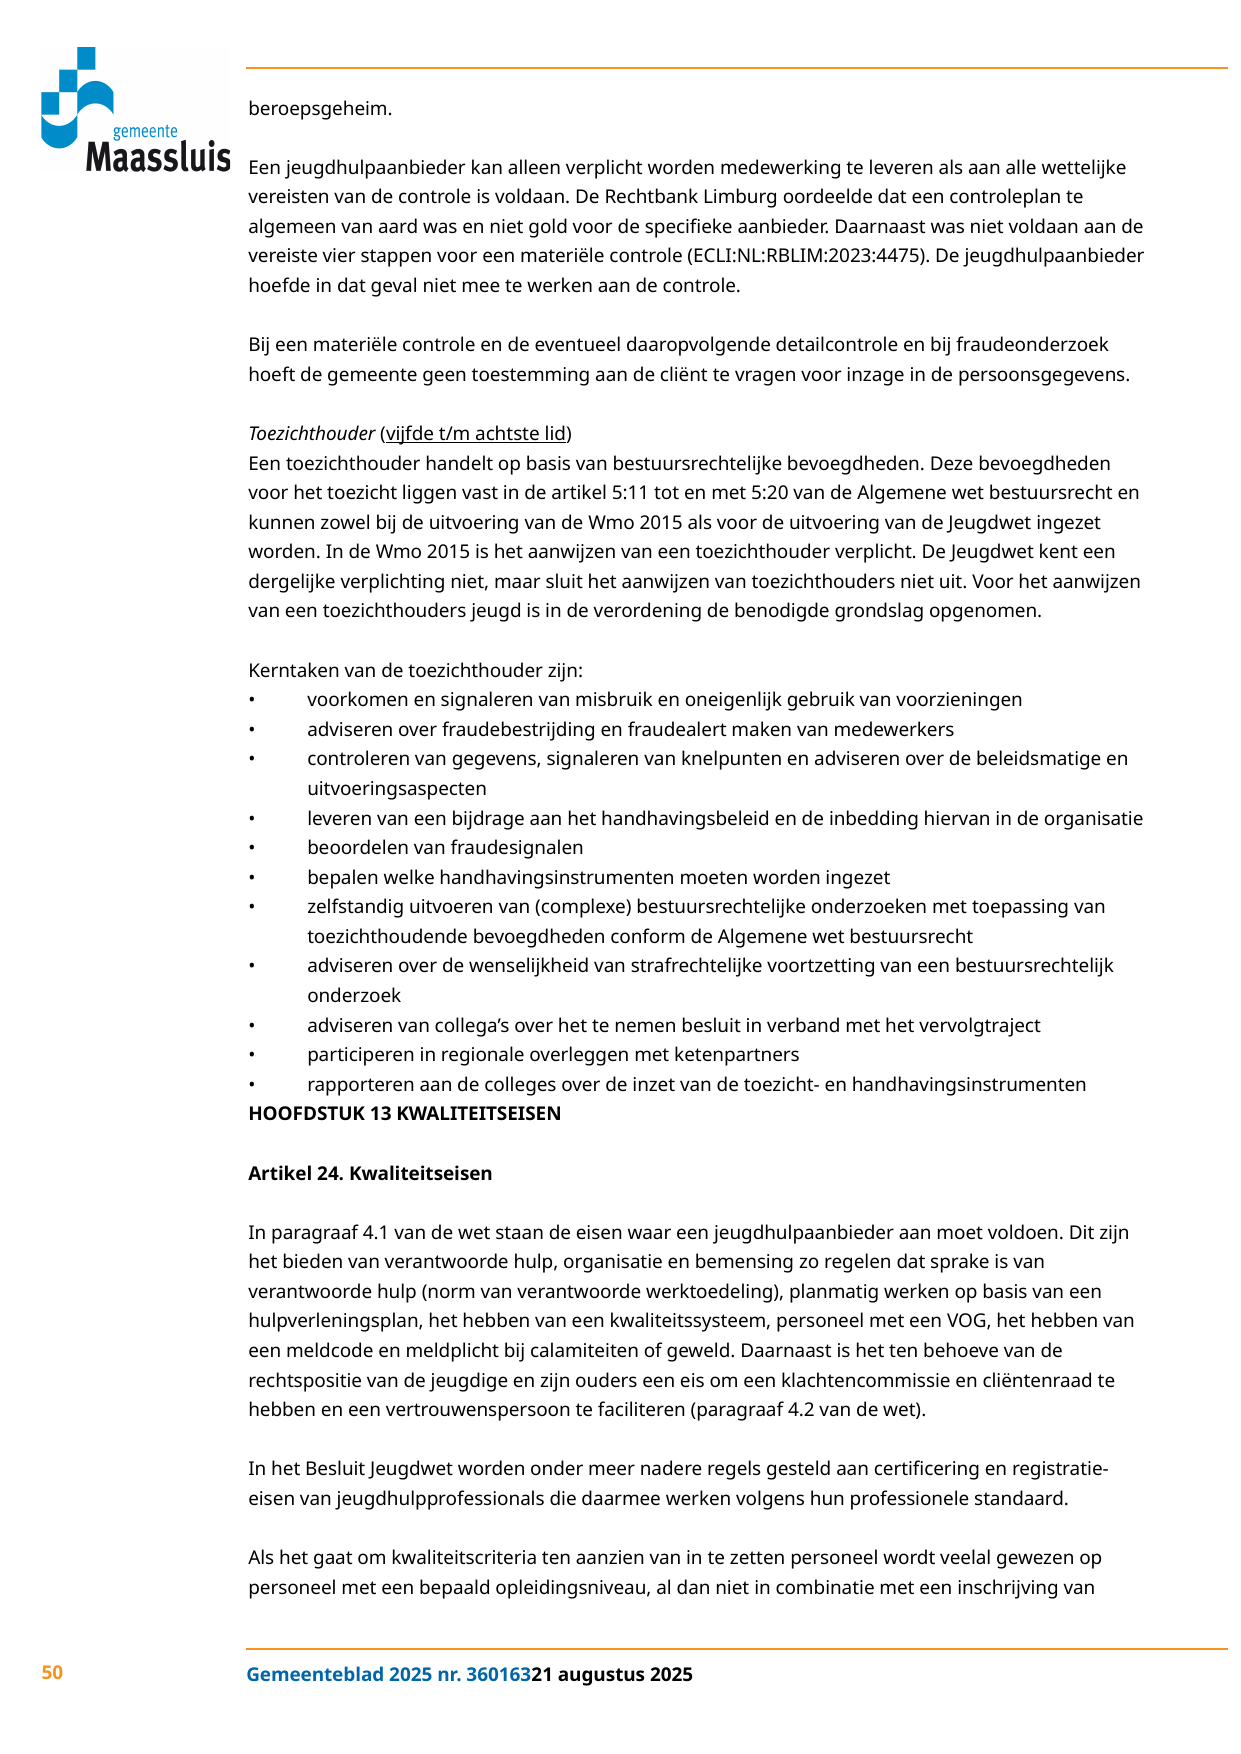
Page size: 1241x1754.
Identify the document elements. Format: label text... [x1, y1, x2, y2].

text Kerntaken van de toezichthouder zijn: [248, 657, 1152, 683]
text beroepsgeheim. [248, 95, 1152, 121]
list voorkomen en signaleren van misbruik en oneigenlijk gebruik van voorzieningen [248, 686, 1152, 712]
picture [41, 47, 77, 92]
text In paragraaf 4.1 van de wet staan de eisen waar een jeugdhulpaanbieder aan moet voldoen. Dit zijn het bieden van verantwoorde hulp, organisatie en bemensing zo regelen dat sprake is van verantwoorde hulp (norm van verantwoorde werktoedeling), planmatig werken op basis van een hulpverleningsplan, het hebben van een kwaliteitssysteem, personeel met een VOG, het hebben van een meldcode en meldplicht bij calamiteiten of geweld. Daarnaast is het ten behoeve van de rechtspositie van de jeugdige en zijn ouders een eis om een klachtencommissie en cliëntenraad te hebben en een vertrouwenspersoon te faciliteren (paragraaf 4.2 van de wet). [248, 1219, 1152, 1422]
picture [41, 47, 231, 172]
list adviseren van collega’s over het te nemen besluit in verband met het vervolgtraject [248, 1012, 1152, 1038]
text HOOFDSTUK 13 KWALITEITSEISEN [248, 1101, 1152, 1126]
text In het Besluit Jeugdwet worden onder meer nadere regels gesteld aan certificering en registratie-eisen van jeugdhulpprofessionals die daarmee werken volgens hun professionele standaard. [248, 1456, 1152, 1511]
list rapporteren aan de colleges over de inzet van de toezicht- en handhavingsinstrumenten [248, 1071, 1152, 1097]
list adviseren over fraudebestrijding en fraudealert maken van medewerkers [248, 716, 1152, 742]
list beoordelen van fraudesignalen [248, 834, 1152, 860]
text Een jeugdhulpaanbieder kan alleen verplicht worden medewerking te leveren als aan alle wettelijke vereisten van de controle is voldaan. De Rechtbank Limburg oordeelde dat een controleplan te algemeen van aard was en niet gold voor de specifieke aanbieder. Daarnaast was niet voldaan aan de vereiste vier stappen voor een materiële controle (ECLI:NL:RBLIM:2023:4475). De jeugdhulpaanbieder hoefde in dat geval niet mee te werken aan de controle. [248, 154, 1152, 298]
list leveren van een bijdrage aan het handhavingsbeleid en de inbedding hiervan in de organisatie [248, 805, 1152, 831]
list adviseren over de wenselijkheid van strafrechtelijke voortzetting van een bestuursrechtelijk onderzoek [248, 953, 1152, 1008]
text Een toezichthouder handelt op basis van bestuursrechtelijke bevoegdheden. Deze bevoegdheden voor het toezicht liggen vast in de artikel 5:11 tot en met 5:20 van de Algemene wet bestuursrecht en kunnen zowel bij de uitvoering van de Wmo 2015 als voor de uitvoering van de Jeugdwet ingezet worden. In de Wmo 2015 is het aanwijzen van een toezichthouder verplicht. De Jeugdwet kent een dergelijke verplichting niet, maar sluit het aanwijzen van toezichthouders niet uit. Voor het aanwijzen van een toezichthouders jeugd is in de verordening de benodigde grondslag opgenomen. [248, 450, 1152, 623]
text Toezichthouder (vijfde t/m achtste lid) [248, 420, 1152, 446]
text Bij een materiële controle en de eventueel daaropvolgende detailcontrole en bij fraudeonderzoek hoeft de gemeente geen toestemming aan de cliënt te vragen voor inzage in de persoonsgegevens. [248, 331, 1152, 387]
list zelfstandig uitvoeren van (complexe) bestuursrechtelijke onderzoeken met toepassing van toezichthoudende bevoegdheden conform de Algemene wet bestuursrecht [248, 893, 1152, 949]
text Als het gaat om kwaliteitscriteria ten aanzien van in te zetten personeel wordt veelal gewezen op personeel met een bepaald opleidingsniveau, al dan niet in combinatie met een inschrijving van [248, 1544, 1152, 1600]
list controleren van gegevens, signaleren van knelpunten en adviseren over de beleidsmatige en uitvoeringsaspecten [248, 746, 1152, 801]
list participeren in regionale overleggen met ketenpartners [248, 1041, 1152, 1067]
text Artikel 24. Kwaliteitseisen [248, 1160, 1152, 1186]
list bepalen welke handhavingsinstrumenten moeten worden ingezet [248, 864, 1152, 890]
